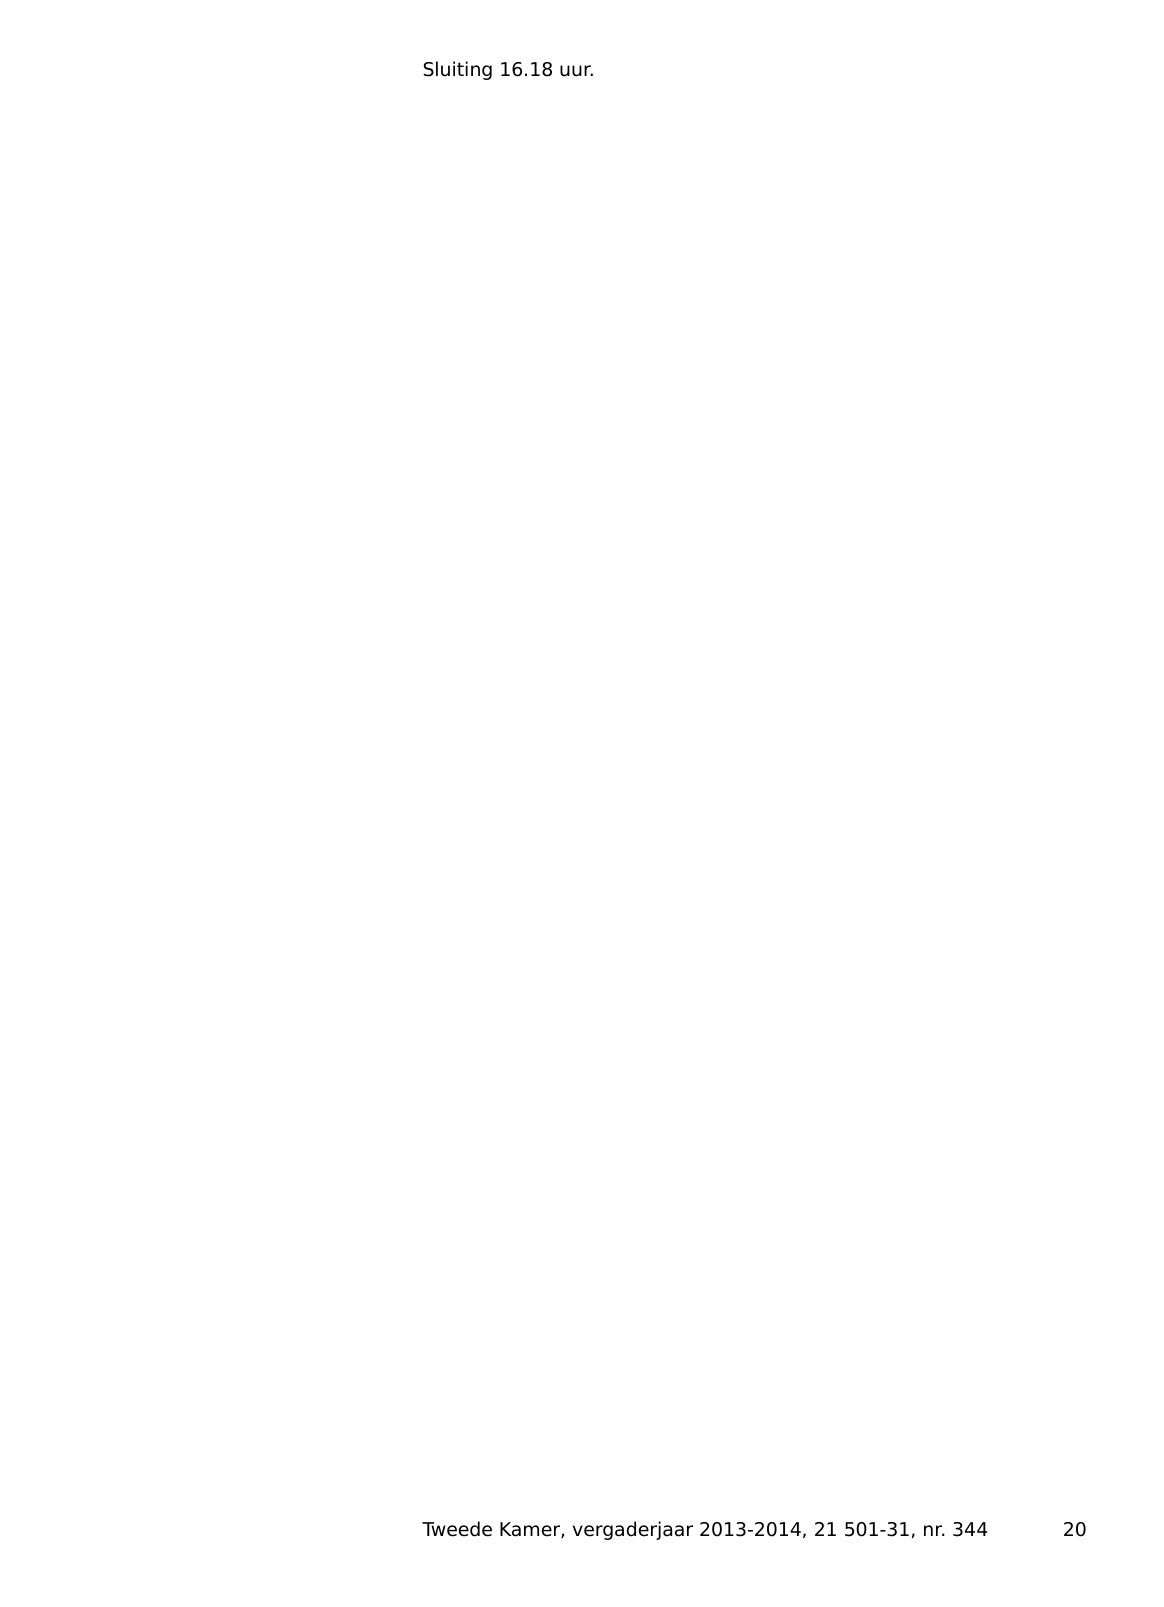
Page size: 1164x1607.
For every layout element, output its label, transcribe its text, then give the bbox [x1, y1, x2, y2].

text Sluiting 16.18 uur. [422, 59, 1087, 81]
